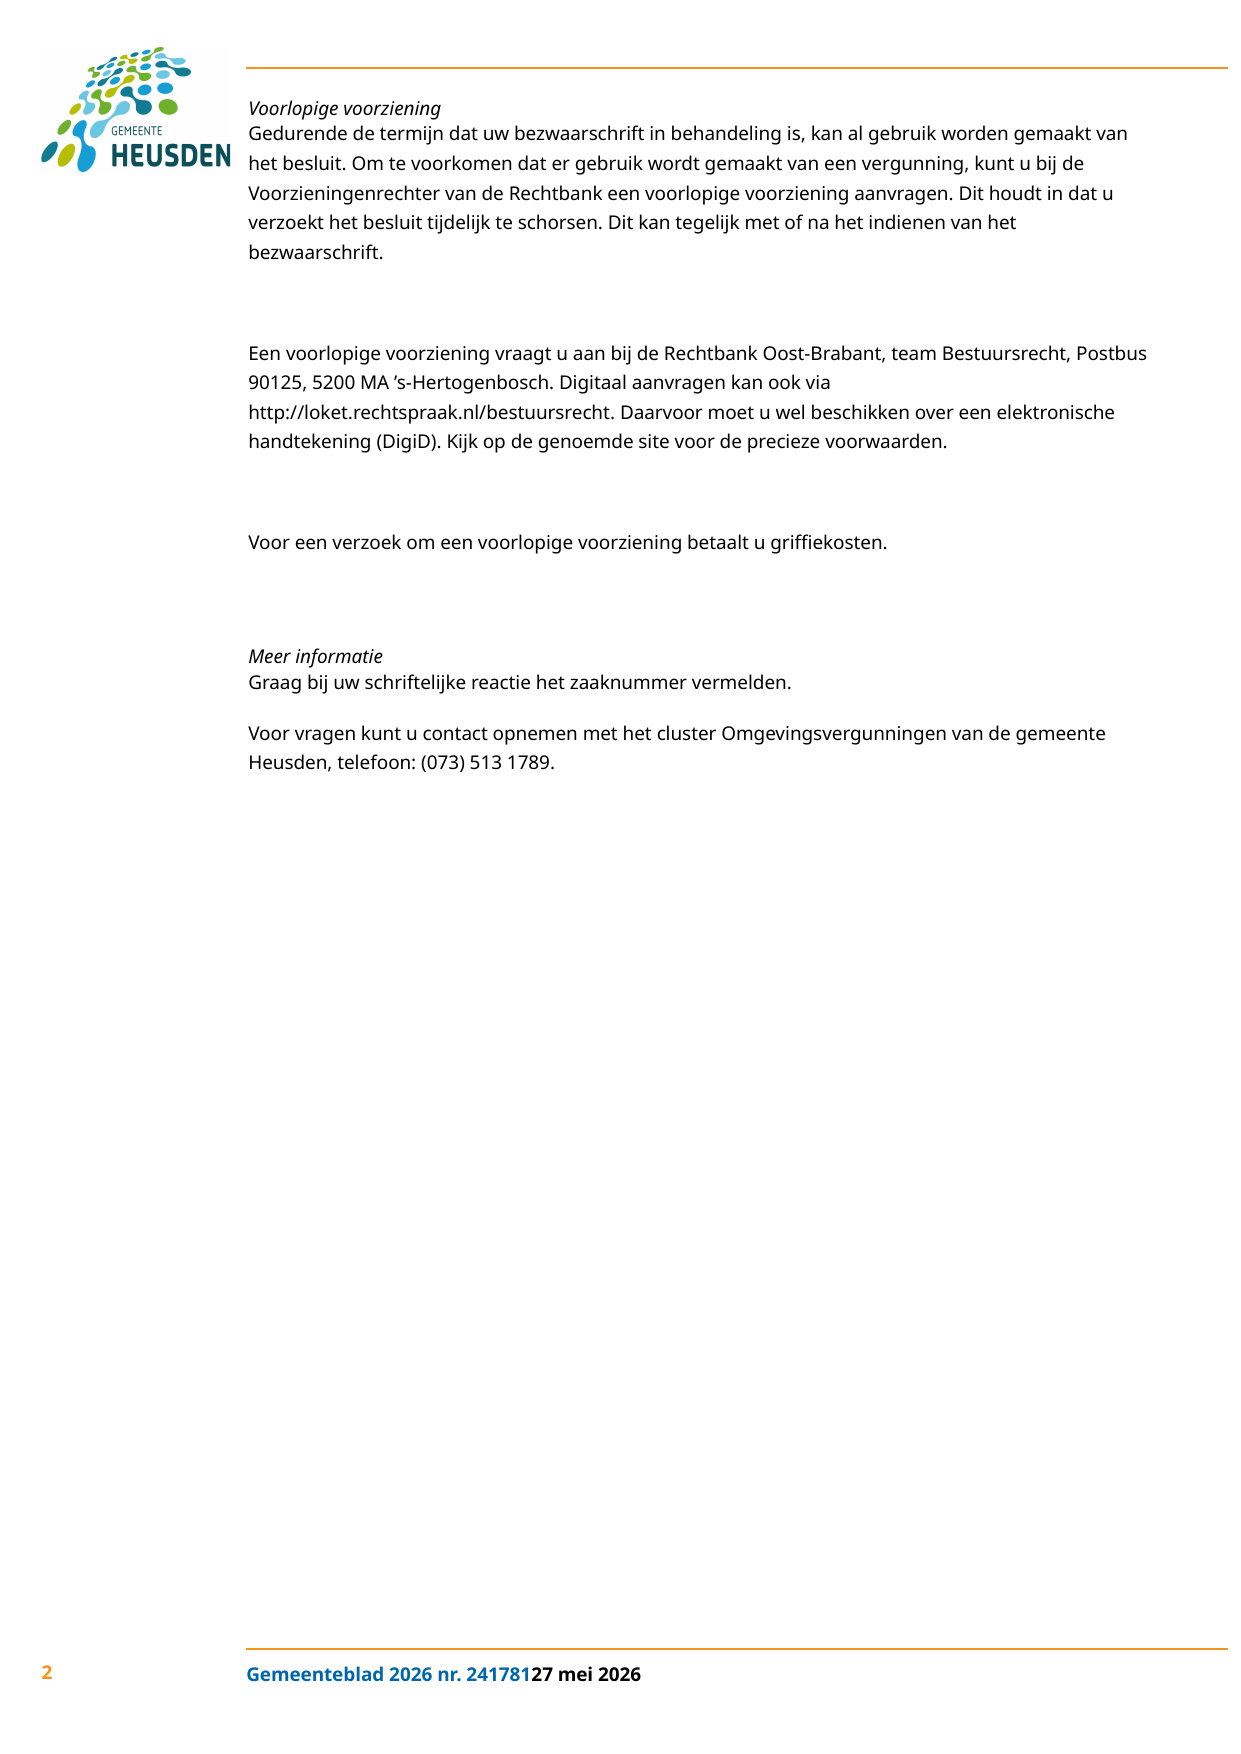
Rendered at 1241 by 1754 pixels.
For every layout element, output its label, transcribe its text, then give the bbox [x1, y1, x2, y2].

text Een voorlopige voorziening vraagt u aan bij de Rechtbank Oost-Brabant, team Bestuursrecht, Postbus 90125, 5200 MA ’s-Hertogenbosch. Digitaal aanvragen kan ook via http://loket.rechtspraak.nl/bestuursrecht. Daarvoor moet u wel beschikken over een elektronische handtekening (DigiD). Kijk op de genoemde site voor de precieze voorwaarden. [248, 340, 1152, 454]
text Voorlopige voorziening [248, 95, 1152, 121]
text Voor vragen kunt u contact opnemen met het cluster Omgevingsvergunningen van de gemeente Heusden, telefoon: (073) 513 1789. [248, 720, 1152, 775]
text Gedurende de termijn dat uw bezwaarschrift in behandeling is, kan al gebruik worden gemaakt van het besluit. Om te voorkomen dat er gebruik wordt gemaakt van een vergunning, kunt u bij de Voorzieningenrechter van de Rechtbank een voorlopige voorziening aanvragen. Dit houdt in dat u verzoekt het besluit tijdelijk te schorsen. Dit kan tegelijk met of na het indienen van het bezwaarschrift. [248, 121, 1152, 264]
text Voor een verzoek om een voorlopige voorziening betaalt u griffiekosten. [248, 529, 1152, 555]
picture [41, 47, 231, 172]
text Graag bij uw schriftelijke reactie het zaaknummer vermelden. [248, 669, 1152, 695]
text Meer informatie [248, 644, 1152, 669]
